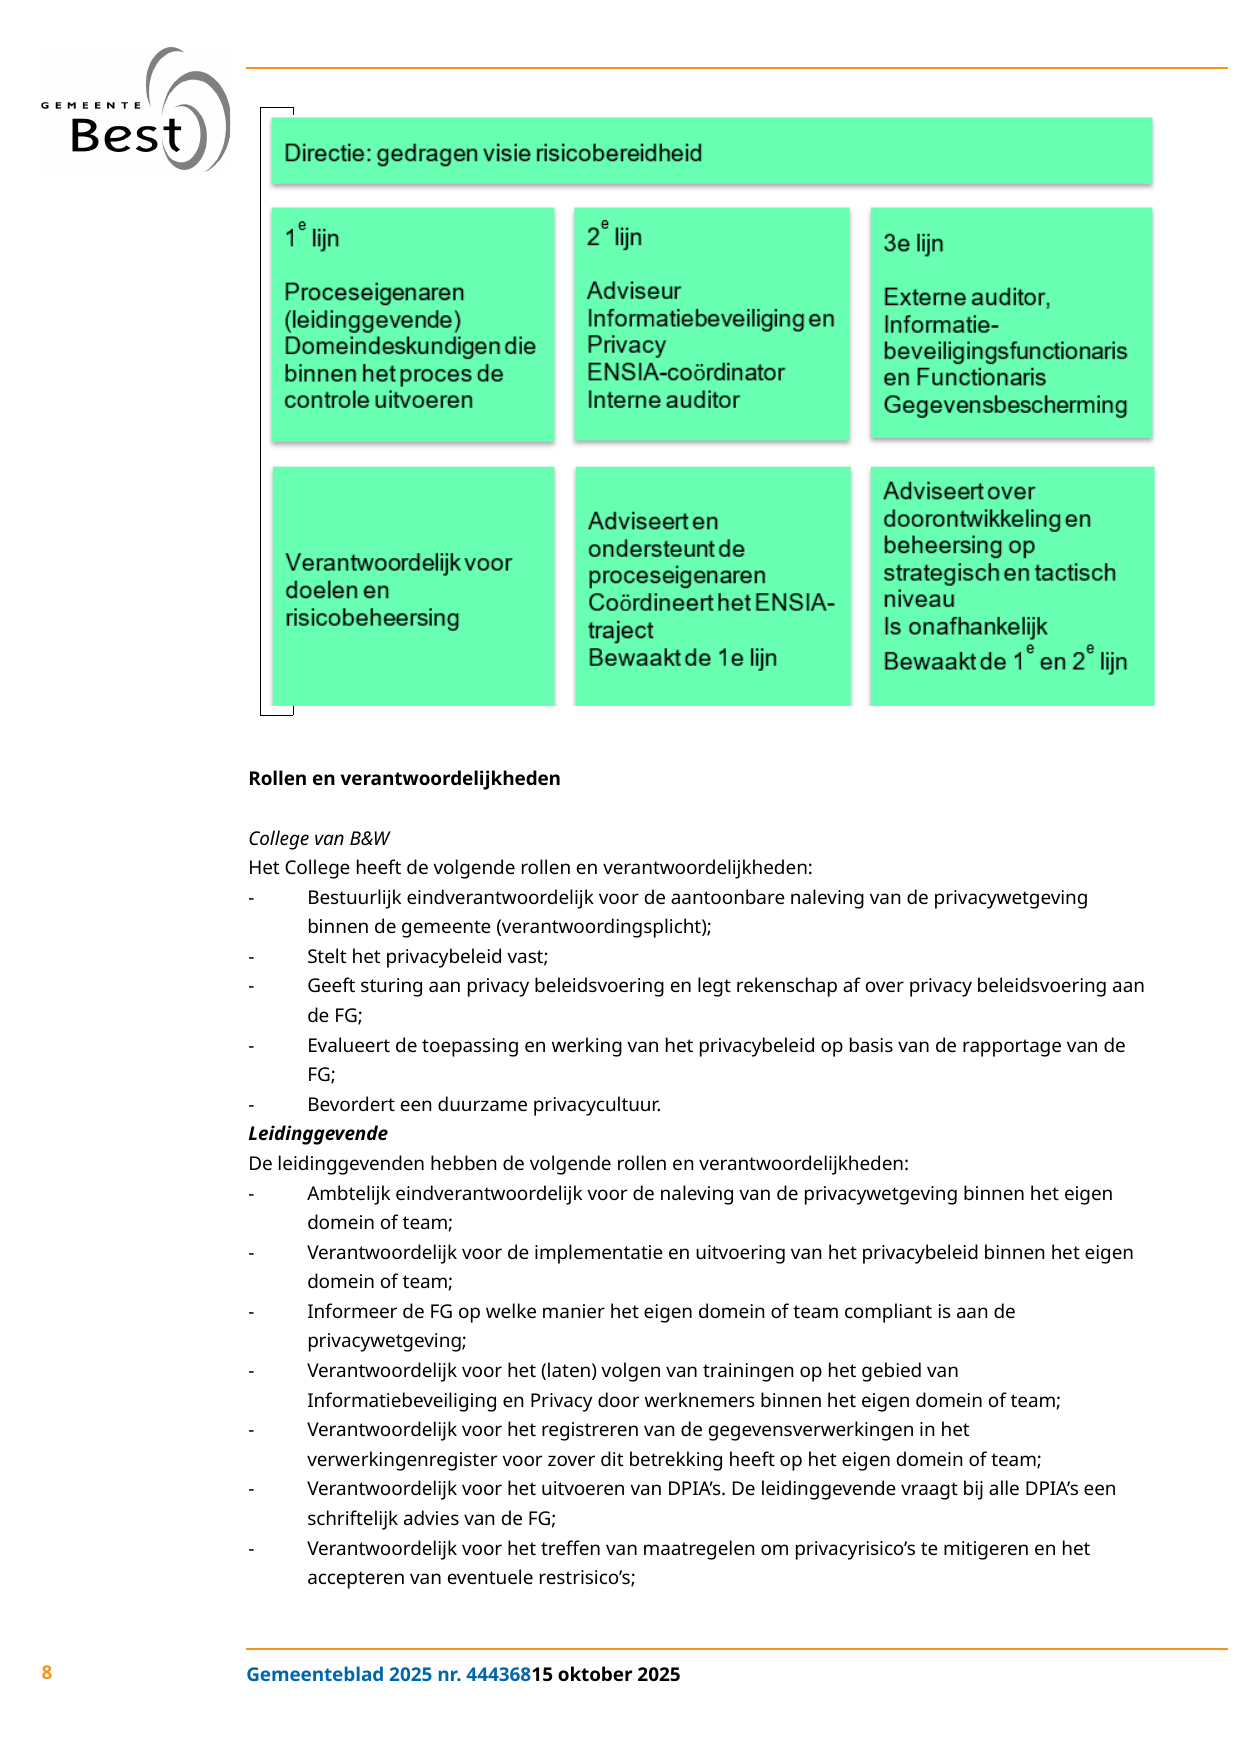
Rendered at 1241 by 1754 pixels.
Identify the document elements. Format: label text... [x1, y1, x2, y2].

list Verantwoordelijk voor het registreren van de gegevensverwerkingen in het verwerkingenregister voor zover dit betrekking heeft op het eigen domein of team; [248, 1416, 1152, 1472]
list Geeft sturing aan privacy beleidsvoering en legt rekenschap af over privacy beleidsvoering aan de FG; [248, 973, 1152, 1028]
text De leidinggevenden hebben de volgende rollen en verantwoordelijkheden: [248, 1150, 1152, 1176]
list Verantwoordelijk voor het (laten) volgen van trainingen op het gebied van Informatiebeveiliging en Privacy door werknemers binnen het eigen domein of team; [248, 1357, 1152, 1412]
list Stelt het privacybeleid vast; [248, 943, 1152, 969]
list Evalueert de toepassing en werking van het privacybeleid op basis van de rapportage van de FG; [248, 1032, 1152, 1087]
list Verantwoordelijk voor het treffen van maatregelen om privacyrisico’s te mitigeren en het accepteren van eventuele restrisico’s; [248, 1535, 1152, 1590]
picture [41, 47, 231, 172]
list Bevordert een duurzame privacycultuur. [248, 1091, 1152, 1117]
text College van B&W [248, 825, 1152, 850]
text Het College heeft de volgende rollen en verantwoordelijkheden: [248, 854, 1152, 880]
list Verantwoordelijk voor het uitvoeren van DPIA’s. De leidinggevende vraagt bij alle DPIA’s een schriftelijk advies van de FG; [248, 1476, 1152, 1531]
list Informeer de FG op welke manier het eigen domein of team compliant is aan de privacywetgeving; [248, 1298, 1152, 1353]
picture [268, 115, 1155, 706]
list Verantwoordelijk voor de implementatie en uitvoering van het privacybeleid binnen het eigen domein of team; [248, 1239, 1152, 1294]
list Bestuurlijk eindverantwoordelijk voor de aantoonbare naleving van de privacywetgeving binnen de gemeente (verantwoordingsplicht); [248, 884, 1152, 939]
list Ambtelijk eindverantwoordelijk voor de naleving van de privacywetgeving binnen het eigen domein of team; [248, 1180, 1152, 1235]
text Leidinggevende [248, 1121, 1152, 1146]
text Rollen en verantwoordelijkheden [248, 766, 1152, 791]
